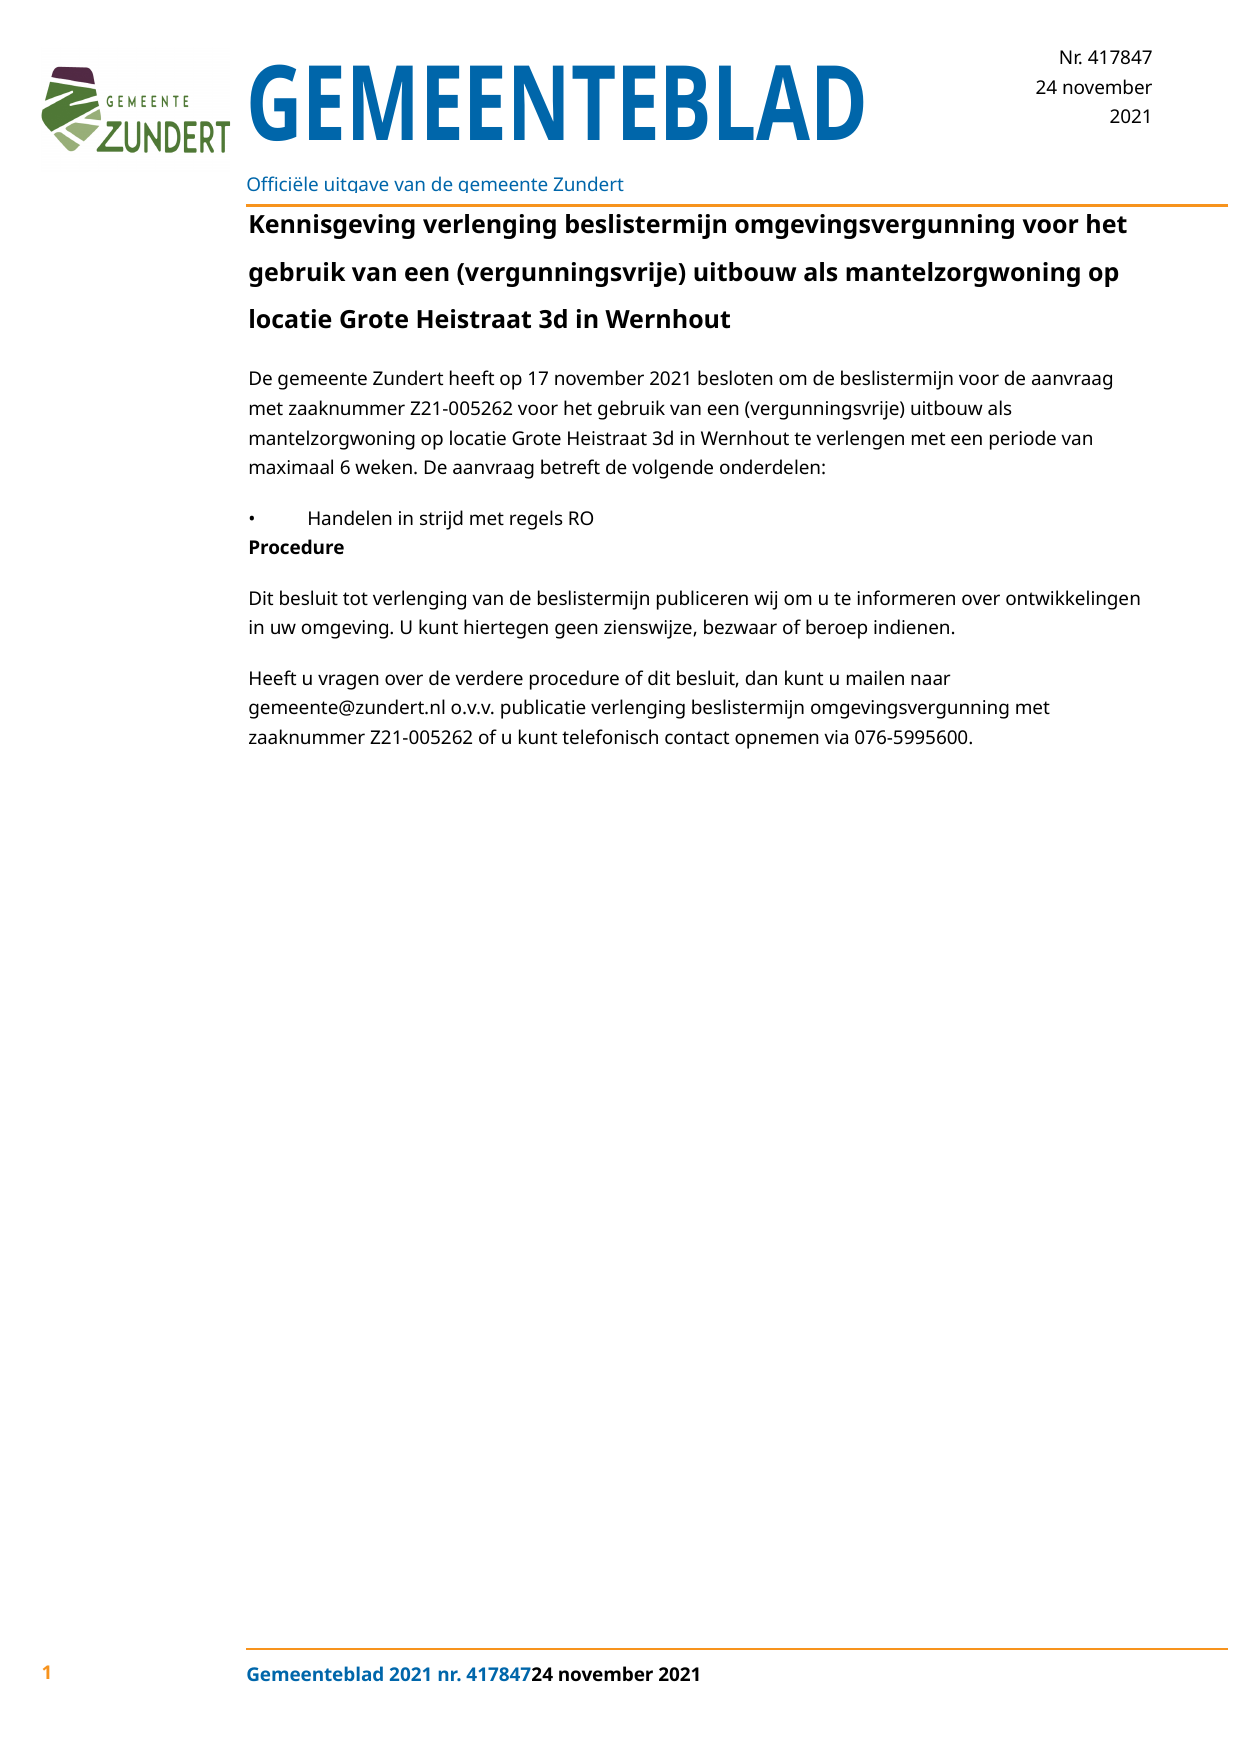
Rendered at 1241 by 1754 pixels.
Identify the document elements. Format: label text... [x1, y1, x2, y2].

text De gemeente Zundert heeft op 17 november 2021 besloten om de beslistermijn voor de aanvraag met zaaknummer Z21-005262 voor het gebruik van een (vergunningsvrije) uitbouw als mantelzorgwoning op locatie Grote Heistraat 3d in Wernhout te verlengen met een periode van maximaal 6 weken. De aanvraag betreft de volgende onderdelen: [248, 366, 1152, 480]
text Dit besluit tot verlenging van de beslistermijn publiceren wij om u te informeren over ontwikkelingen in uw omgeving. U kunt hiertegen geen zienswijze, bezwaar of beroep indienen. [248, 585, 1152, 640]
picture [41, 47, 231, 172]
list Handelen in strijd met regels RO [248, 505, 1152, 530]
text Procedure [248, 534, 1152, 560]
text Heeft u vragen over de verdere procedure of dit besluit, dan kunt u mailen naar gemeente@zundert.nl o.v.v. publicatie verlenging beslistermijn omgevingsvergunning met zaaknummer Z21-005262 of u kunt telefonisch contact opnemen via 076-5995600. [248, 665, 1152, 749]
text Kennisgeving verlenging beslistermijn omgevingsvergunning voor het gebruik van een (vergunningsvrije) uitbouw als mantelzorgwoning op locatie Grote Heistraat 3d in Wernhout [248, 207, 1152, 336]
